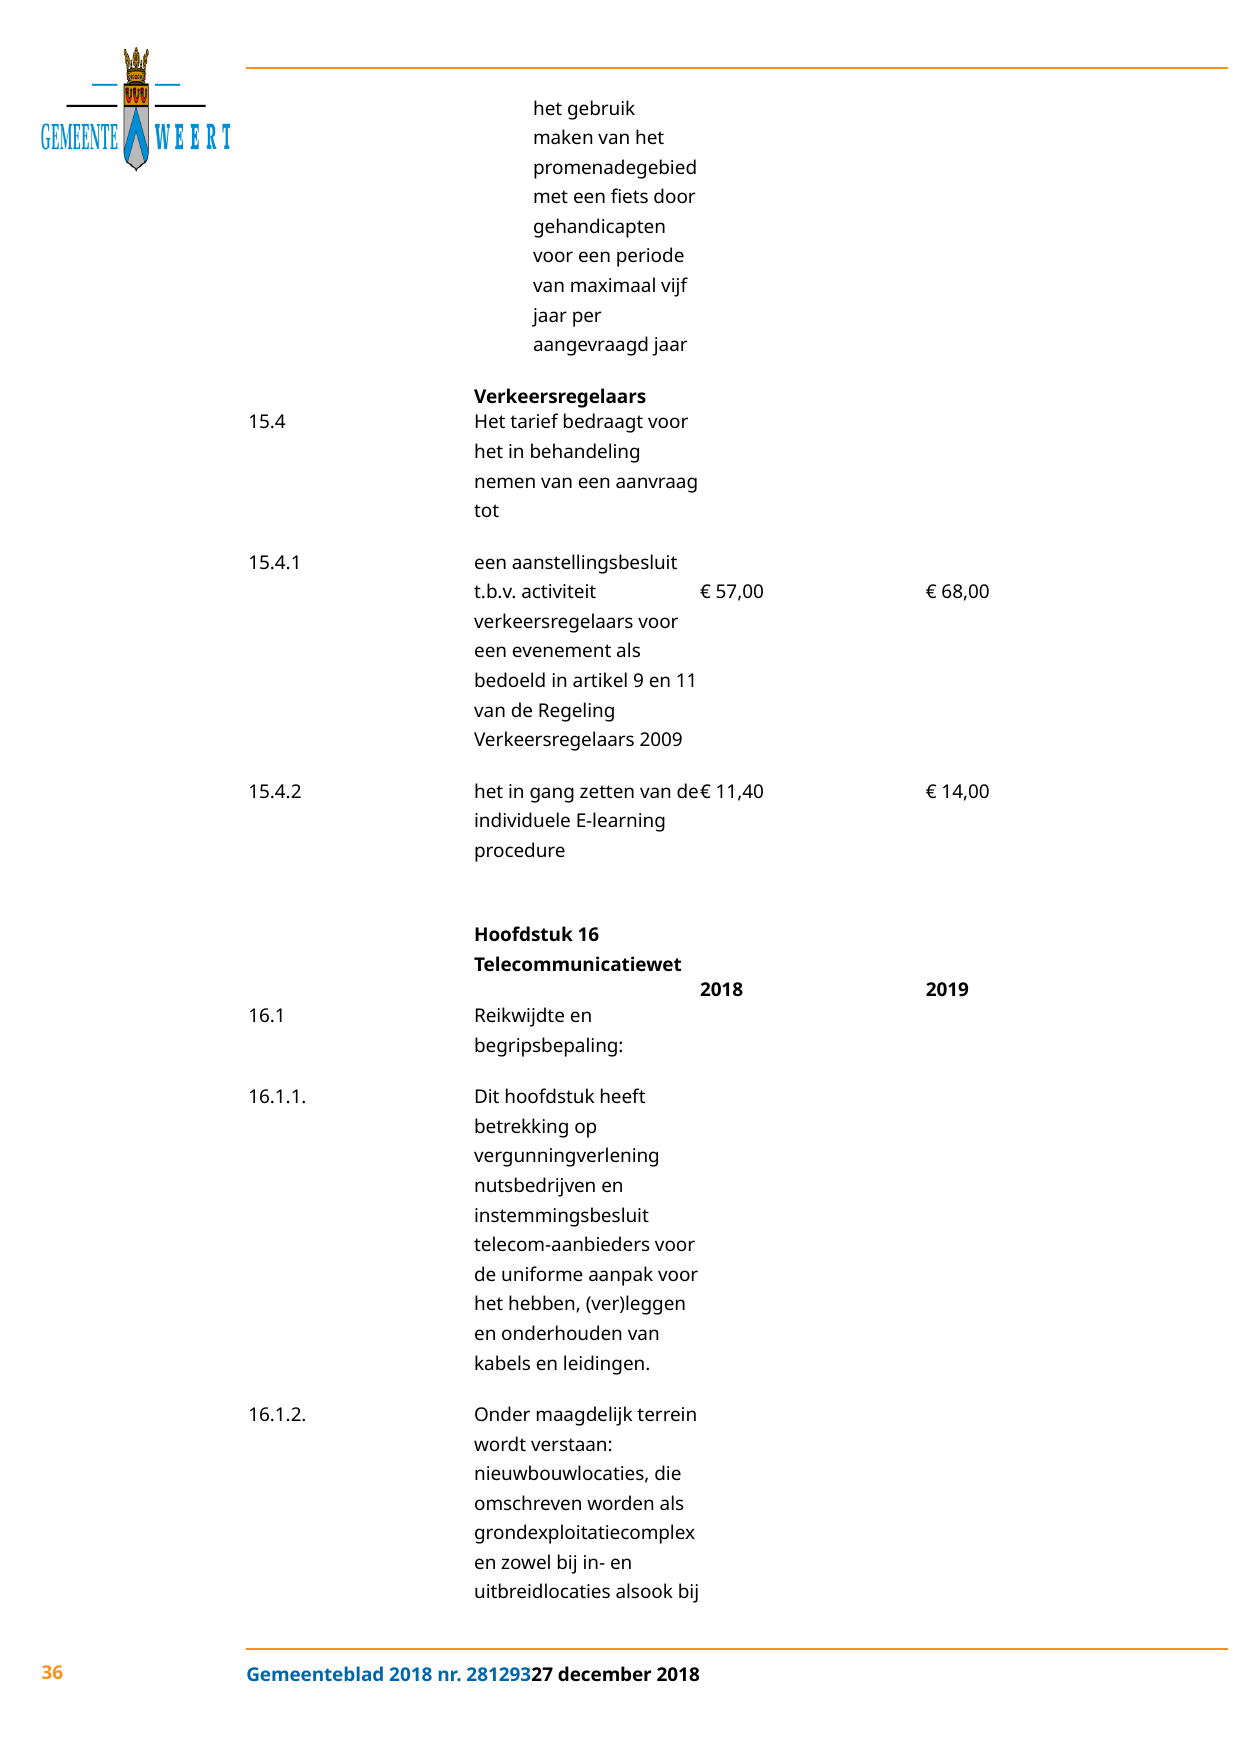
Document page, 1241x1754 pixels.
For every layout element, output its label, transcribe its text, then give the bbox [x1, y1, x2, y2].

table_cell [248, 1058, 474, 1083]
table_cell [474, 977, 700, 1002]
table_cell [926, 1084, 1152, 1375]
table_cell 15.4.2 [248, 778, 474, 863]
table_cell [926, 409, 1152, 523]
table_cell [700, 1058, 926, 1083]
table_cell [248, 357, 474, 383]
table_cell [700, 863, 926, 888]
table_cell [926, 523, 1152, 549]
table_cell [700, 752, 926, 778]
table_cell [474, 1375, 700, 1401]
table_cell het gebruik maken van het promenadegebied met een fiets door gehandicapten voor een periode van maximaal vijf jaar per aangevraagd jaar [474, 95, 700, 357]
table_cell 16.1.2. [248, 1401, 474, 1604]
table_cell 15.4.1 [248, 549, 474, 752]
table_cell [926, 1058, 1152, 1083]
table_header [700, 921, 926, 977]
table_cell [474, 523, 700, 549]
table_cell € 68,00 [926, 549, 1152, 752]
table_cell [248, 523, 474, 549]
table_cell [700, 383, 926, 409]
table_cell [926, 1003, 1152, 1058]
table_cell [926, 357, 1152, 383]
table_cell [700, 1084, 926, 1375]
table_cell [248, 752, 474, 778]
table_cell [926, 1375, 1152, 1401]
table_cell 2019 [926, 977, 1152, 1002]
table_cell Het tarief bedraagt voor het in behandeling nemen van een aanvraag tot [474, 409, 700, 523]
table_cell [926, 863, 1152, 888]
table_cell [248, 95, 474, 357]
table_cell [926, 752, 1152, 778]
table_cell [700, 357, 926, 383]
table_cell Onder maagdelijk terrein wordt verstaan: nieuwbouwlocaties, die omschreven worden als grondexploitatiecomplexen zowel bij in- en uitbreidlocaties alsook bij [474, 1401, 700, 1604]
table_cell het in gang zetten van de individuele E-learning procedure [474, 778, 700, 863]
table_cell [474, 752, 700, 778]
table_cell [700, 1401, 926, 1604]
table_cell Dit hoofdstuk heeft betrekking op vergunningverlening nutsbedrijven en instemmingsbesluit telecom-aanbieders voor de uniforme aanpak voor het hebben, (ver)leggen en onderhouden van kabels en leidingen. [474, 1084, 700, 1375]
table_cell [474, 863, 700, 888]
table_cell 16.1 [248, 1003, 474, 1058]
table_cell [700, 1003, 926, 1058]
picture [41, 47, 231, 172]
table_cell [700, 409, 926, 523]
table_cell een aanstellingsbesluit t.b.v. activiteit verkeersregelaars voor een evenement als bedoeld in artikel 9 en 11 van de Regeling Verkeersregelaars 2009 [474, 549, 700, 752]
table_header [248, 921, 474, 977]
table_cell [248, 383, 474, 409]
table_cell 16.1.1. [248, 1084, 474, 1375]
table_cell € 57,00 [700, 549, 926, 752]
table_cell [474, 357, 700, 383]
table_cell [700, 95, 926, 357]
table_cell [700, 523, 926, 549]
table_header [926, 921, 1152, 977]
table_cell [248, 863, 474, 888]
table_cell [248, 977, 474, 1002]
table_cell 2018 [700, 977, 926, 1002]
table_cell [926, 95, 1152, 357]
table_cell Reikwijdte en begripsbepaling: [474, 1003, 700, 1058]
table_cell [926, 383, 1152, 409]
table_cell [474, 1058, 700, 1083]
table_cell 15.4 [248, 409, 474, 523]
table_cell [700, 1375, 926, 1401]
table_cell [926, 1401, 1152, 1604]
table_cell Verkeersregelaars [474, 383, 700, 409]
table_cell [248, 1375, 474, 1401]
table_header Hoofdstuk 16 Telecommunicatiewet [474, 921, 700, 977]
table_cell € 11,40 [700, 778, 926, 863]
table_cell € 14,00 [926, 778, 1152, 863]
